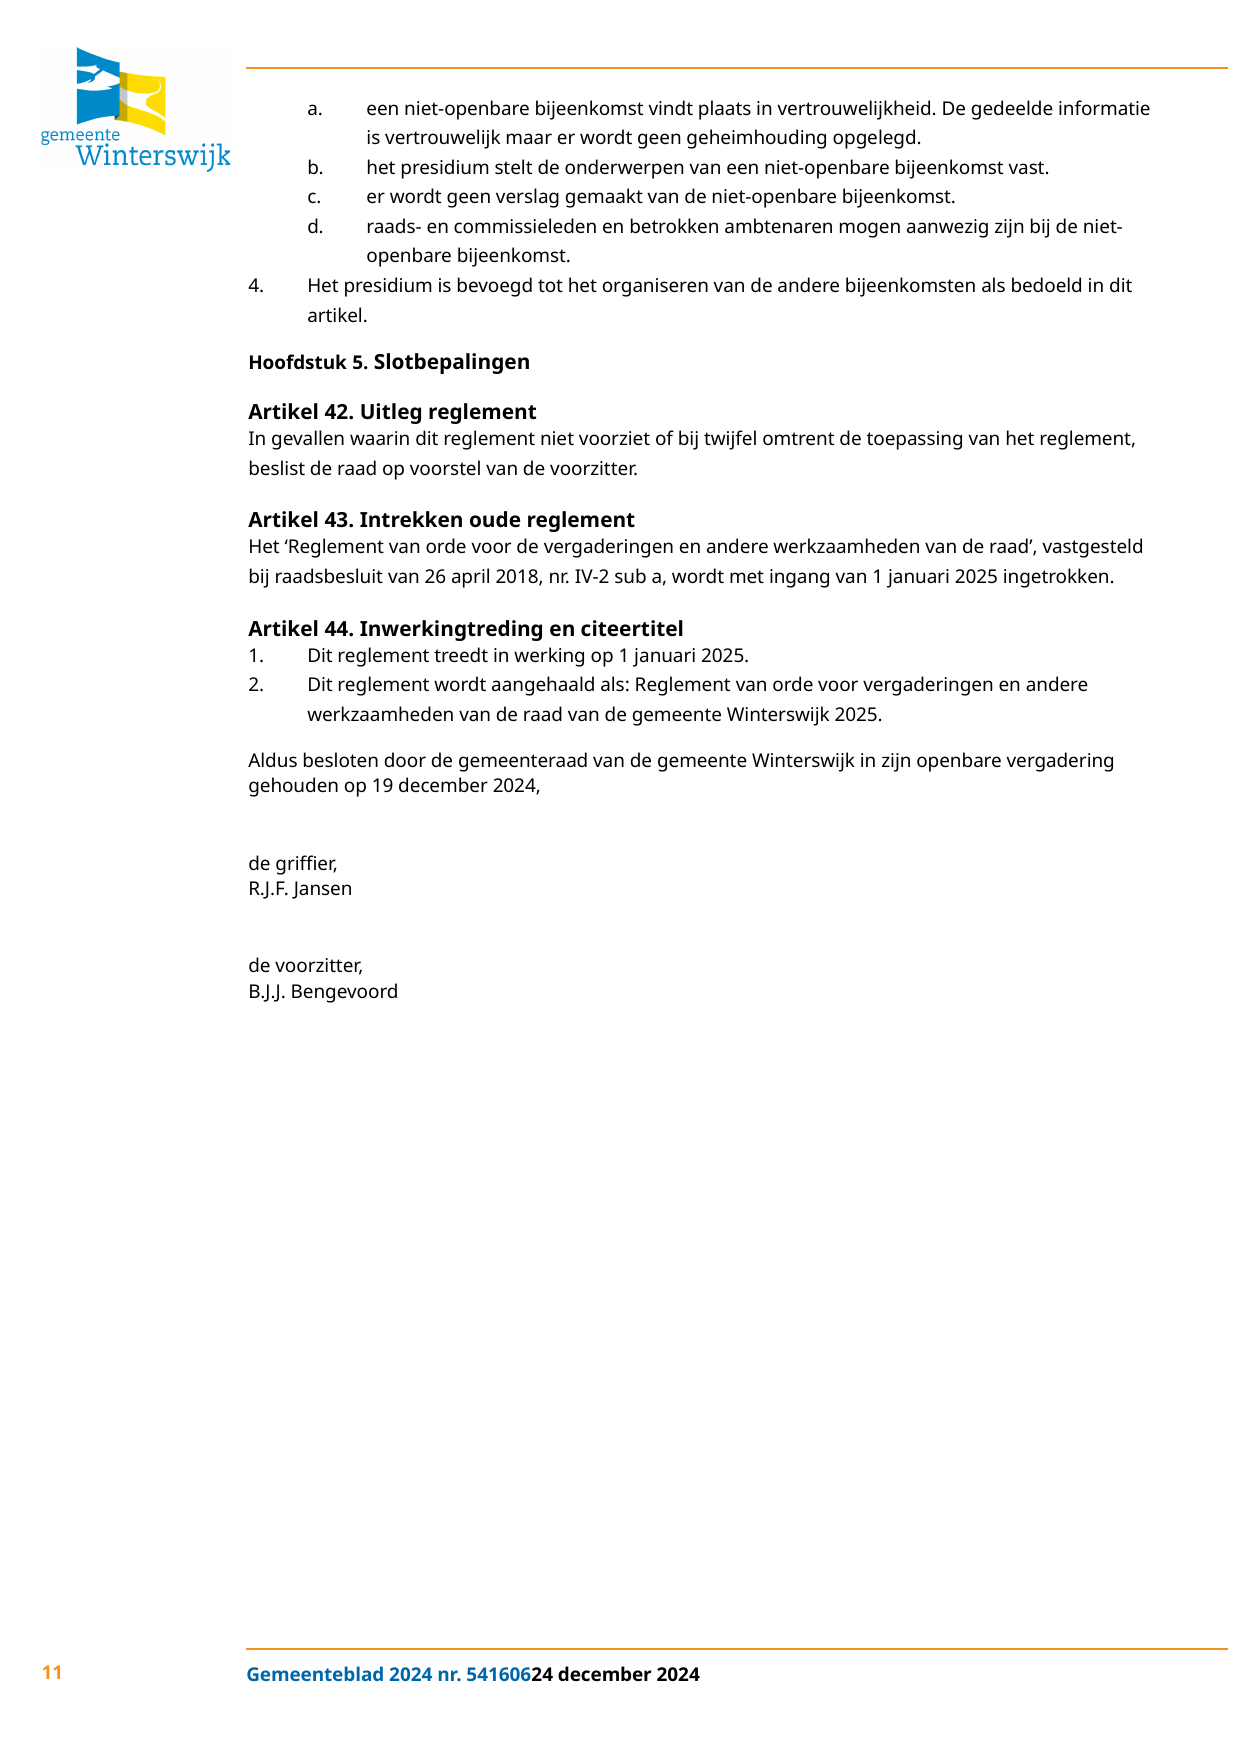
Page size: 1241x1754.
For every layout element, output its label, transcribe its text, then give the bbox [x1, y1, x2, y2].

text Artikel 42. Uitleg reglement [248, 397, 1152, 425]
text Artikel 43. Intrekken oude reglement [248, 505, 1152, 534]
list het presidium stelt de onderwerpen van een niet-openbare bijeenkomst vast. [307, 154, 1152, 180]
text B.J.J. Bengevoord [248, 978, 1152, 1004]
list Het presidium is bevoegd tot het organiseren van de andere bijeenkomsten als bedoeld in dit artikel. [248, 272, 1152, 328]
list een niet-openbare bijeenkomst vindt plaats in vertrouwelijkheid. De gedeelde informatie is vertrouwelijk maar er wordt geen geheimhouding opgelegd. [307, 95, 1152, 150]
text Hoofdstuk 5. Slotbepalingen [248, 347, 1152, 376]
text Artikel 44. Inwerkingtreding en citeertitel [248, 614, 1152, 642]
list raads- en commissieleden en betrokken ambtenaren mogen aanwezig zijn bij de niet-openbare bijeenkomst. [307, 213, 1152, 268]
picture [41, 47, 231, 172]
list er wordt geen verslag gemaakt van de niet-openbare bijeenkomst. [307, 183, 1152, 209]
picture [225, 153, 231, 162]
text de griffier, [248, 850, 1152, 876]
text In gevallen waarin dit reglement niet voorziet of bij twijfel omtrent de toepassing van het reglement, beslist de raad op voorstel van de voorzitter. [248, 425, 1152, 481]
list Dit reglement wordt aangehaald als: Reglement van orde voor vergaderingen en andere werkzaamheden van de raad van de gemeente Winterswijk 2025. [248, 672, 1152, 727]
text R.J.F. Jansen [248, 876, 1152, 901]
text Aldus besloten door de gemeenteraad van de gemeente Winterswijk in zijn openbare vergadering gehouden op 19 december 2024, [248, 747, 1152, 798]
text Het ‘Reglement van orde voor de vergaderingen en andere werkzaamheden van de raad’, vastgesteld bij raadsbesluit van 26 april 2018, nr. IV-2 sub a, wordt met ingang van 1 januari 2025 ingetrokken. [248, 534, 1152, 589]
text de voorzitter, [248, 953, 1152, 978]
list Dit reglement treedt in werking op 1 januari 2025. [248, 642, 1152, 668]
